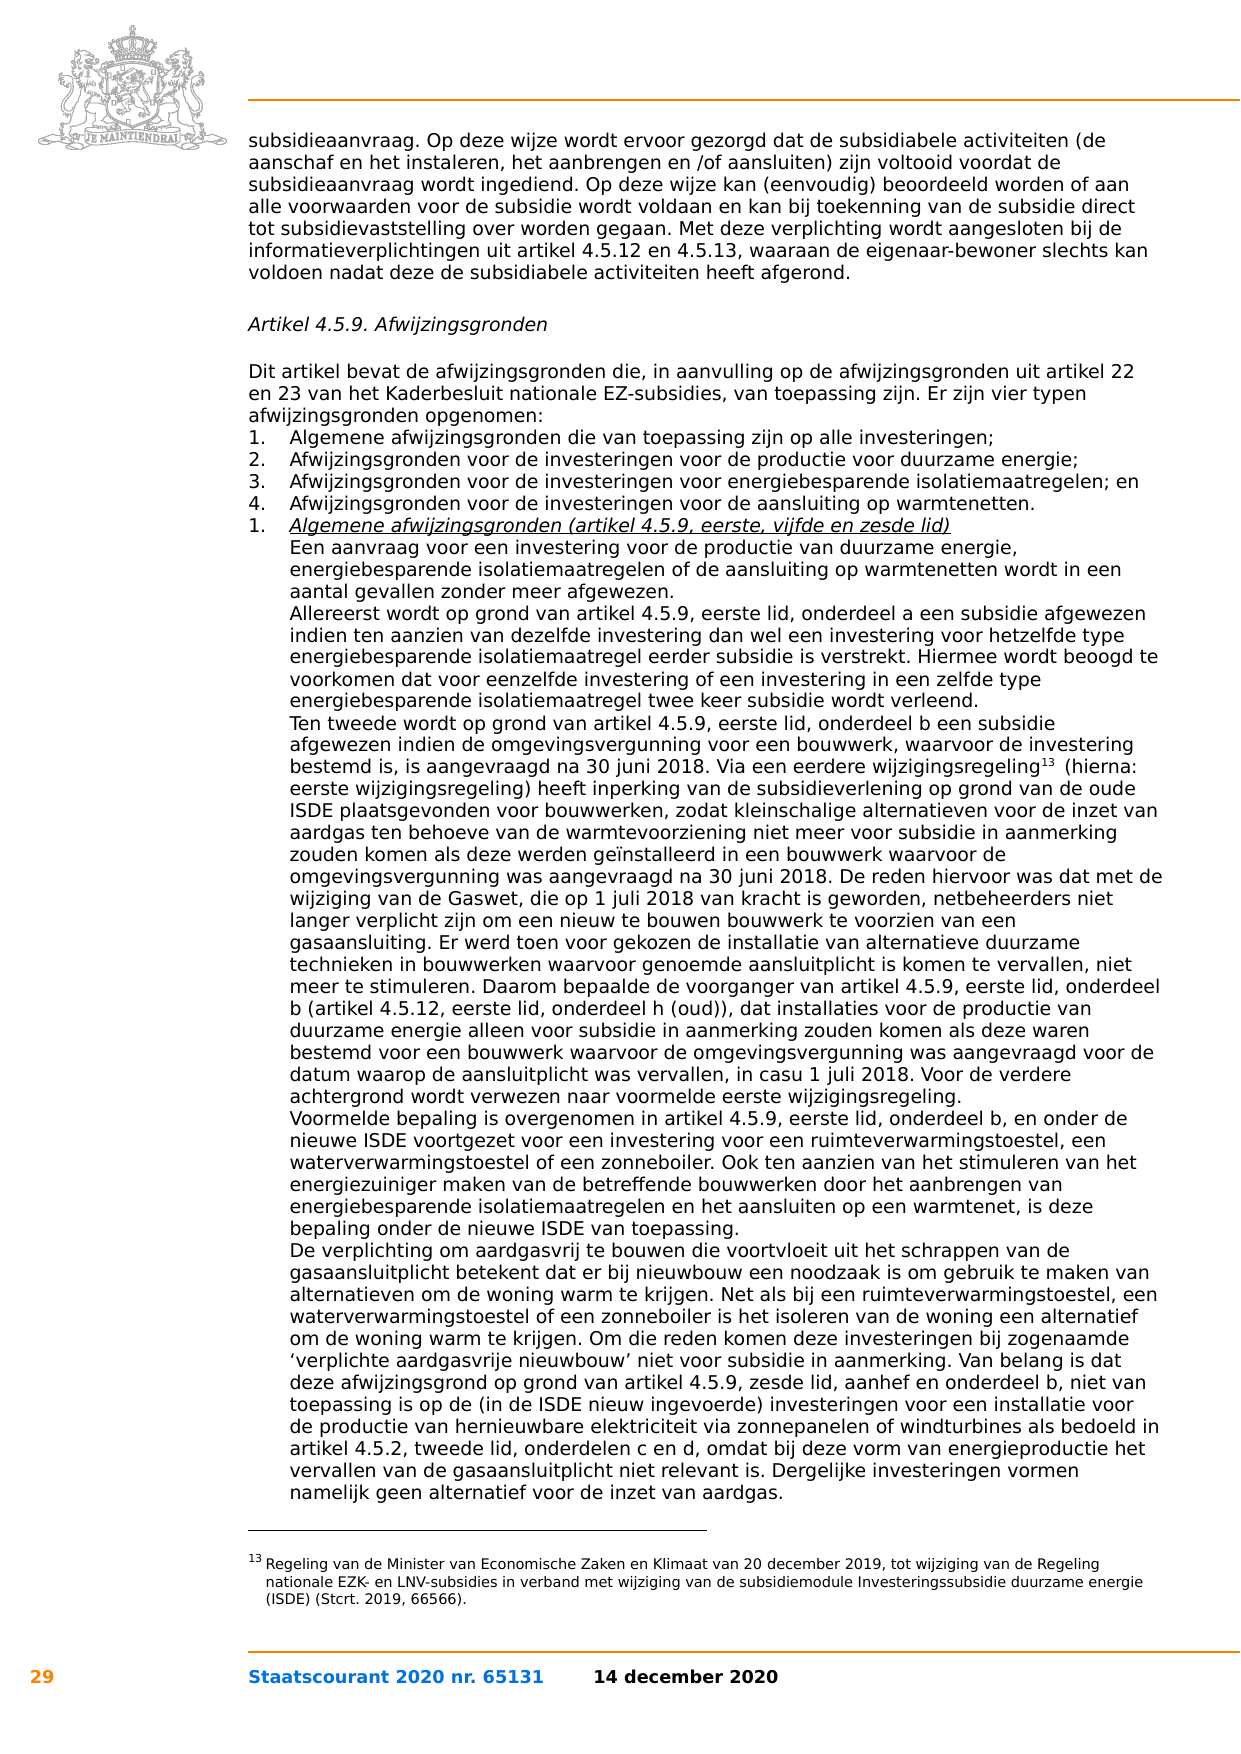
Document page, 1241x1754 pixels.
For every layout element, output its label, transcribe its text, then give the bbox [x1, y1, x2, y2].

text 1. Algemene afwijzingsgronden (artikel 4.5.9, eerste, vijfde en zesde lid) [248, 514, 1163, 537]
text De verplichting om aardgasvrij te bouwen die voortvloeit uit het schrappen van de gasaansluitplicht betekent dat er bij nieuwbouw een noodzaak is om gebruik te maken van alternatieven om de woning warm te krijgen. Net als bij een ruimteverwarmingstoestel, een waterverwarmingstoestel of een zonneboiler is het isoleren van de woning een alternatief om de woning warm te krijgen. Om die reden komen deze investeringen bij zogenaamde ‘verplichte aardgasvrije nieuwbouw’ niet voor subsidie in aanmerking. Van belang is dat deze afwijzingsgrond op grond van artikel 4.5.9, zesde lid, aanhef en onderdeel b, niet van toepassing is op de (in de ISDE nieuw ingevoerde) investeringen voor een installatie voor de productie van hernieuwbare elektriciteit via zonnepanelen of windturbines als bedoeld in artikel 4.5.2, tweede lid, onderdelen c en d, omdat bij deze vorm van energieproductie het vervallen van de gasaansluitplicht niet relevant is. Dergelijke investeringen vormen namelijk geen alternatief voor de inzet van aardgas. [289, 1240, 1163, 1504]
text Regeling van de Minister van Economische Zaken en Klimaat van 20 december 2019, tot wijziging van de Regeling nationale EZK- en LNV-subsidies in verband met wijziging van de subsidiemodule Investeringssubsidie duurzame energie (ISDE) (Stcrt. 2019, 66566). [248, 1552, 1163, 1608]
text Dit artikel bevat de afwijzingsgronden die, in aanvulling op de afwijzingsgronden uit artikel 22 en 23 van het Kaderbesluit nationale EZ-subsidies, van toepassing zijn. Er zijn vier typen afwijzingsgronden opgenomen: [248, 361, 1163, 427]
text Allereerst wordt op grond van artikel 4.5.9, eerste lid, onderdeel a een subsidie afgewezen indien ten aanzien van dezelfde investering dan wel een investering voor hetzelfde type energiebesparende isolatiemaatregel eerder subsidie is verstrekt. Hiermee wordt beoogd te voorkomen dat voor eenzelfde investering of een investering in een zelfde type energiebesparende isolatiemaatregel twee keer subsidie wordt verleend. [289, 602, 1163, 712]
text subsidieaanvraag. Op deze wijze wordt ervoor gezorgd dat de subsidiabele activiteiten (de aanschaf en het instaleren, het aanbrengen en /of aansluiten) zijn voltooid voordat de subsidieaanvraag wordt ingediend. Op deze wijze kan (eenvoudig) beoordeeld worden of aan alle voorwaarden voor de subsidie wordt voldaan en kan bij toekenning van de subsidie direct tot subsidievaststelling over worden gegaan. Met deze verplichting wordt aangesloten bij de informatieverplichtingen uit artikel 4.5.12 en 4.5.13, waaraan de eigenaar-bewoner slechts kan voldoen nadat deze de subsidiabele activiteiten heeft afgerond. [248, 130, 1163, 284]
text Ten tweede wordt op grond van artikel 4.5.9, eerste lid, onderdeel b een subsidie afgewezen indien de omgevingsvergunning voor een bouwwerk, waarvoor de investering bestemd is, is aangevraagd na 30 juni 2018. Via een eerdere wijzigingsregeling (hierna: eerste wijzigingsregeling) heeft inperking van de subsidieverlening op grond van de oude ISDE plaatsgevonden voor bouwwerken, zodat kleinschalige alternatieven voor de inzet van aardgas ten behoeve van de warmtevoorziening niet meer voor subsidie in aanmerking zouden komen als deze werden geïnstalleerd in een bouwwerk waarvoor de omgevingsvergunning was aangevraagd na 30 juni 2018. De reden hiervoor was dat met de wijziging van de Gaswet, die op 1 juli 2018 van kracht is geworden, netbeheerders niet langer verplicht zijn om een nieuw te bouwen bouwwerk te voorzien van een gasaansluiting. Er werd toen voor gekozen de installatie van alternatieve duurzame technieken in bouwwerken waarvoor genoemde aansluitplicht is komen te vervallen, niet meer te stimuleren. Daarom bepaalde de voorganger van artikel 4.5.9, eerste lid, onderdeel b (artikel 4.5.12, eerste lid, onderdeel h (oud)), dat installaties voor de productie van duurzame energie alleen voor subsidie in aanmerking zouden komen als deze waren bestemd voor een bouwwerk waarvoor de omgevingsvergunning was aangevraagd voor de datum waarop de aansluitplicht was vervallen, in casu 1 juli 2018. Voor de verdere achtergrond wordt verwezen naar voormelde eerste wijzigingsregeling. [289, 712, 1163, 1108]
text Voormelde bepaling is overgenomen in artikel 4.5.9, eerste lid, onderdeel b, en onder de nieuwe ISDE voortgezet voor een investering voor een ruimteverwarmingstoestel, een waterverwarmingstoestel of een zonneboiler. Ook ten aanzien van het stimuleren van het energiezuiniger maken van de betreffende bouwwerken door het aanbrengen van energiebesparende isolatiemaatregelen en het aansluiten op een warmtenet, is deze bepaling onder de nieuwe ISDE van toepassing. [289, 1108, 1163, 1240]
text 2. Afwijzingsgronden voor de investeringen voor de productie voor duurzame energie; [248, 449, 1163, 471]
subtitle Artikel 4.5.9. Afwijzingsgronden [248, 314, 1163, 336]
picture [38, 25, 227, 150]
text 4. Afwijzingsgronden voor de investeringen voor de aansluiting op warmtenetten. [248, 493, 1163, 514]
text 3. Afwijzingsgronden voor de investeringen voor energiebesparende isolatiemaatregelen; en [248, 471, 1163, 493]
text Een aanvraag voor een investering voor de productie van duurzame energie, energiebesparende isolatiemaatregelen of de aansluiting op warmtenetten wordt in een aantal gevallen zonder meer afgewezen. [289, 537, 1163, 602]
text 1. Algemene afwijzingsgronden die van toepassing zijn op alle investeringen; [248, 427, 1163, 449]
